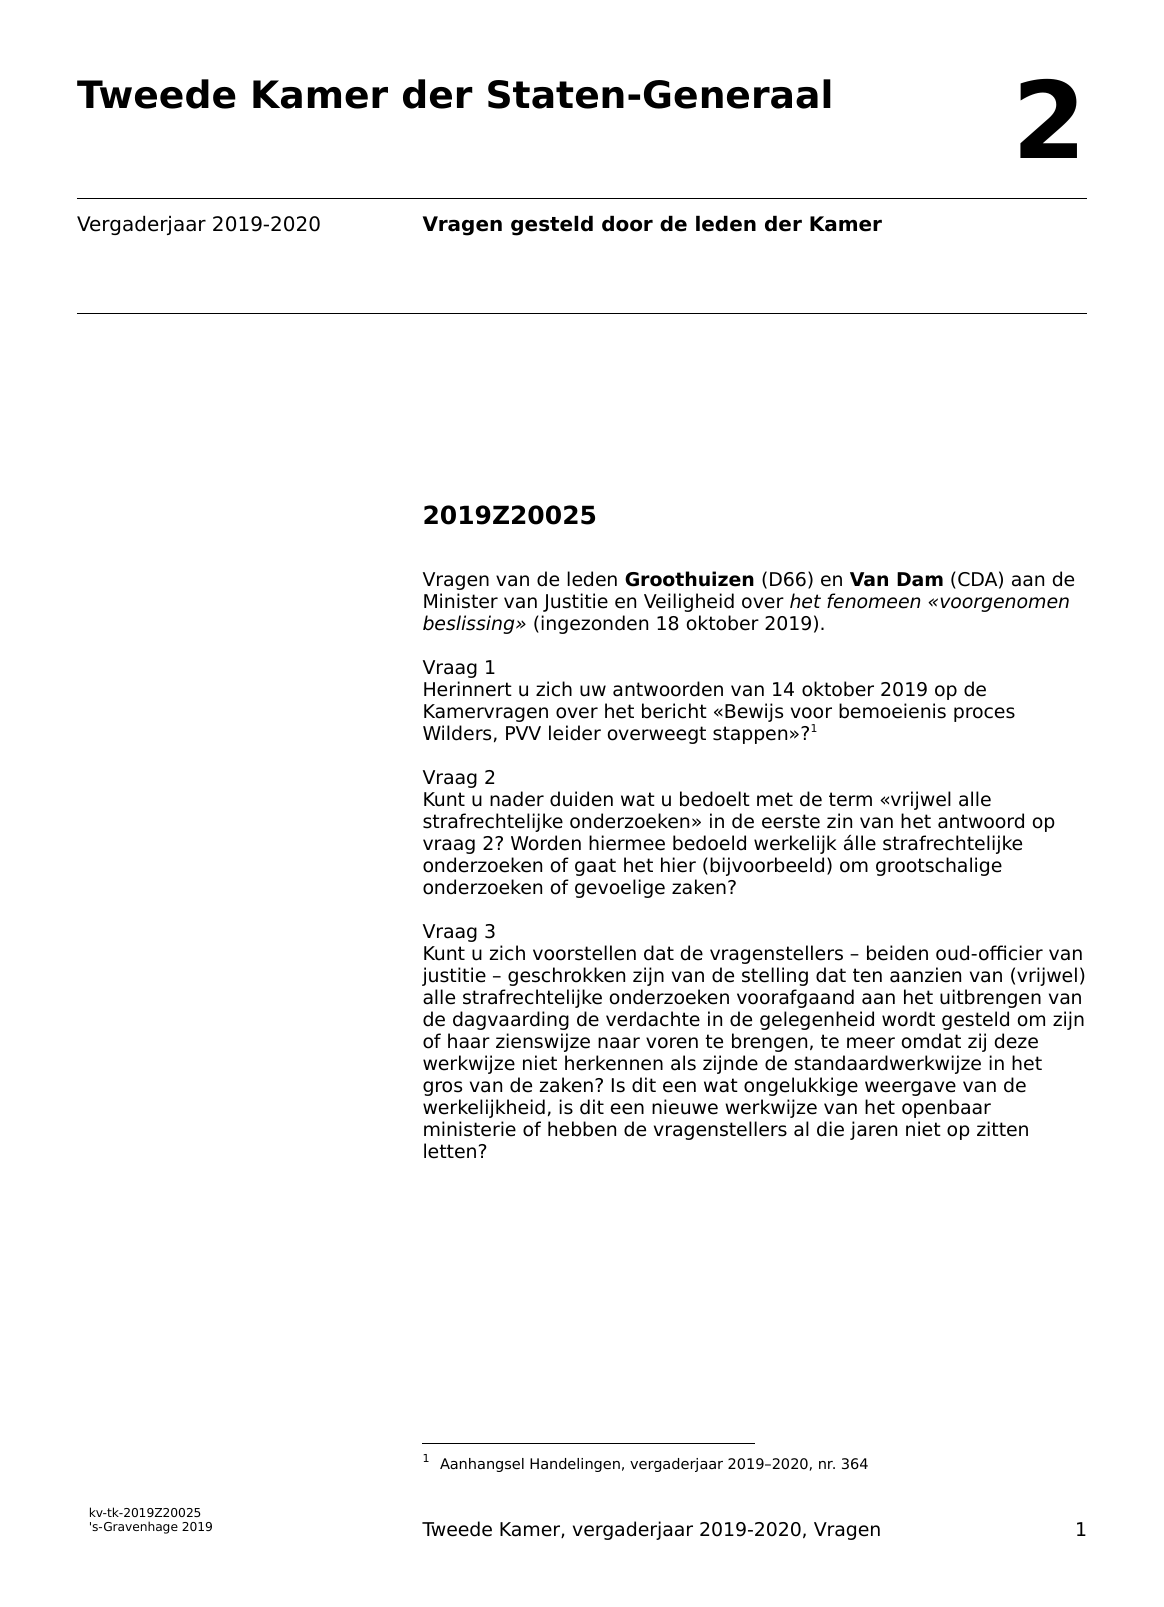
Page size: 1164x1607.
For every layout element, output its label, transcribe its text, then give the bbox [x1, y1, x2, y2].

text Vragen van de leden Groothuizen (D66) en Van Dam (CDA) aan de Minister van Justitie en Veiligheid over het fenomeen «voorgenomen beslissing» (ingezonden 18 oktober 2019). [422, 569, 1087, 635]
text 2019Z20025 [422, 501, 1087, 531]
table_header Tweede Kamer der Staten-Generaal [77, 59, 886, 198]
text Kunt u zich voorstellen dat de vragenstellers – beiden oud-officier van justitie – geschrokken zijn van de stelling dat ten aanzien van (vrijwel) alle strafrechtelijke onderzoeken voorafgaand aan het uitbrengen van de dagvaarding de verdachte in de gelegenheid wordt gesteld om zijn of haar zienswijze naar voren te brengen, te meer omdat zij deze werkwijze niet herkennen als zijnde de standaardwerkwijze in het gros van de zaken? Is dit een wat ongelukkige weergave van de werkelijkheid, is dit een nieuwe werkwijze van het openbaar ministerie of hebben de vragenstellers al die jaren niet op zitten letten? [422, 943, 1087, 1163]
text Vraag 3 [422, 921, 1087, 943]
table_header 2 [886, 59, 1087, 198]
text Vraag 2 [422, 767, 1087, 789]
text Vraag 1 [422, 657, 1087, 679]
table_cell Vergaderjaar 2019-2020 [77, 199, 422, 313]
text kv-tk-2019Z20025 [88, 1506, 323, 1520]
table_cell Vragen gesteld door de leden der Kamer [422, 199, 1087, 313]
text Aanhangsel Handelingen, vergaderjaar 2019–2020, nr. 364 [422, 1452, 1087, 1474]
text 's-Gravenhage 2019 [88, 1520, 323, 1534]
text Kunt u nader duiden wat u bedoelt met de term «vrijwel alle strafrechtelijke onderzoeken» in de eerste zin van het antwoord op vraag 2? Worden hiermee bedoeld werkelijk álle strafrechtelijke onderzoeken of gaat het hier (bijvoorbeeld) om grootschalige onderzoeken of gevoelige zaken? [422, 789, 1087, 899]
text Herinnert u zich uw antwoorden van 14 oktober 2019 op de Kamervragen over het bericht «Bewijs voor bemoeienis proces Wilders, PVV leider overweegt stappen»? [422, 679, 1087, 745]
